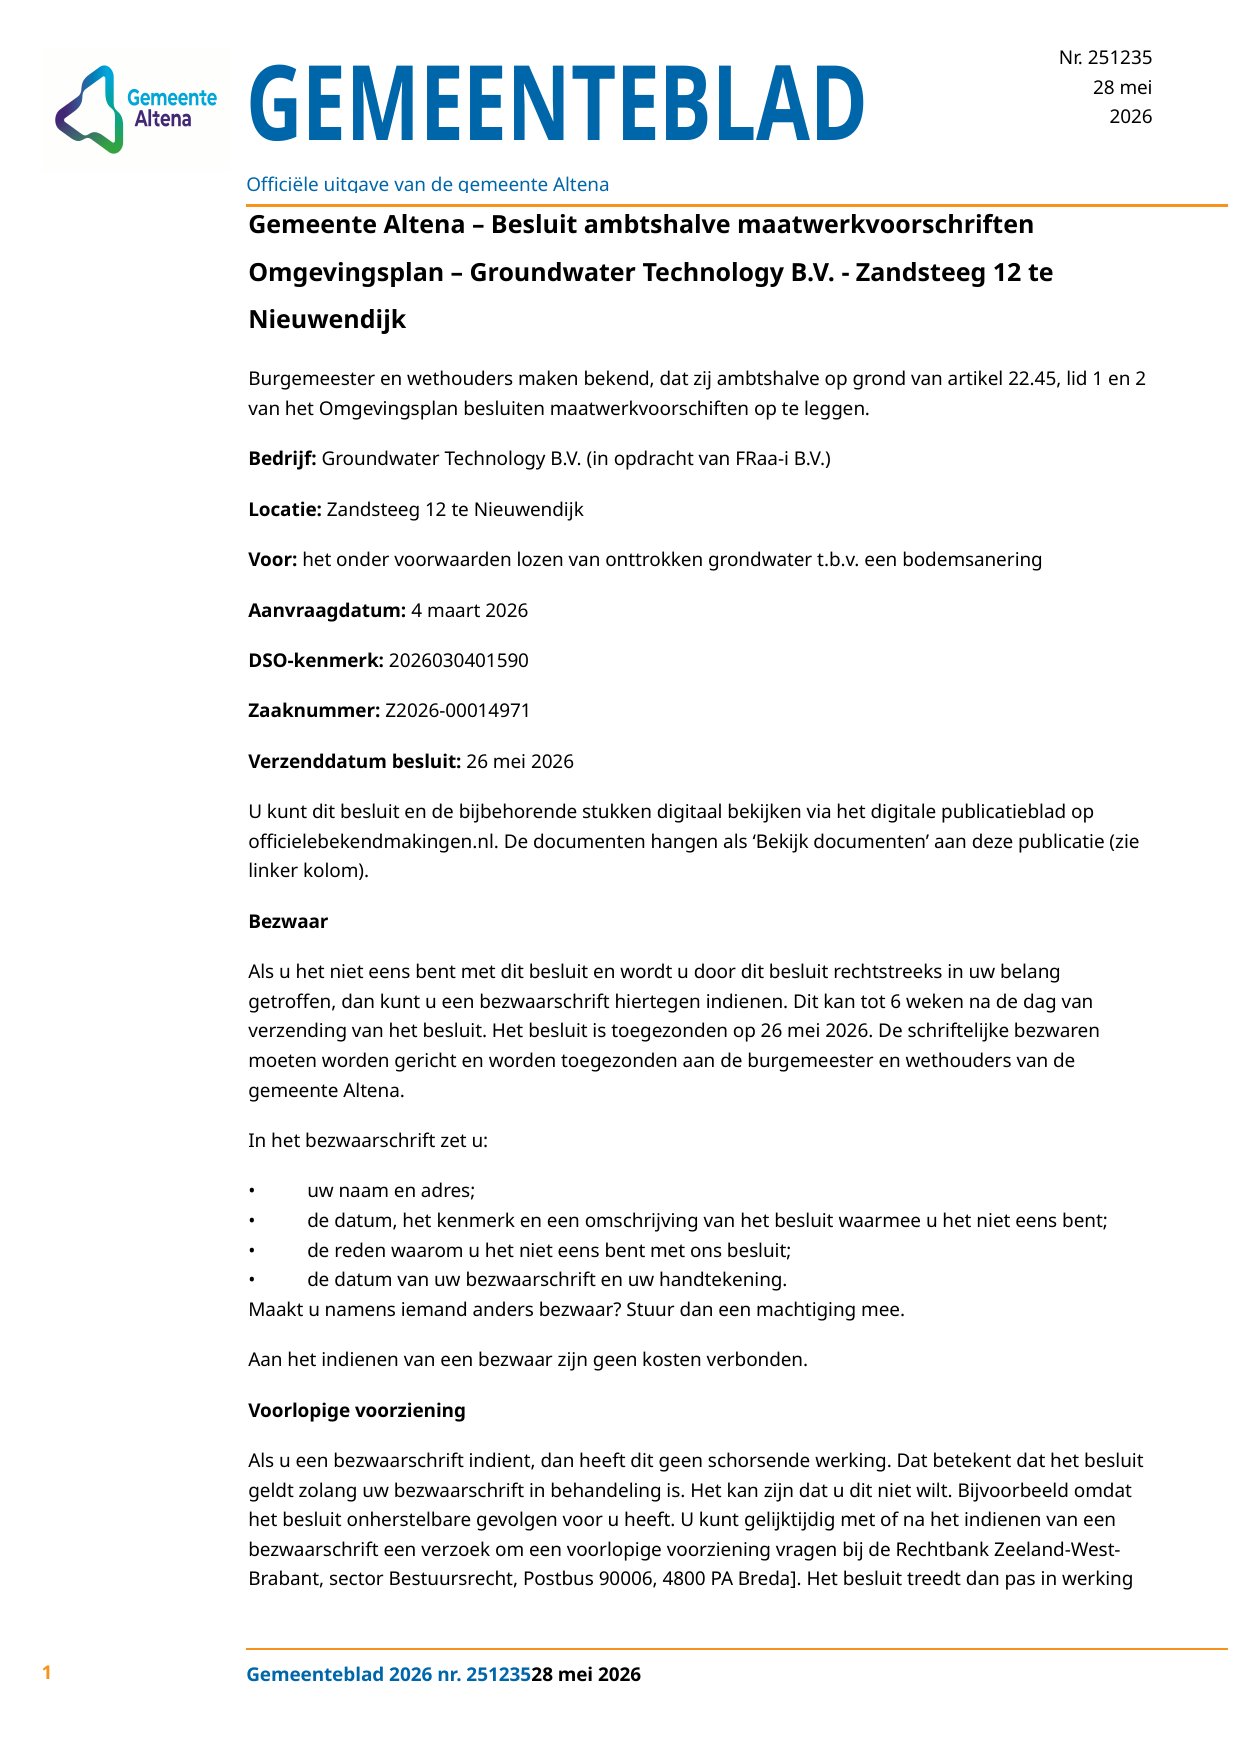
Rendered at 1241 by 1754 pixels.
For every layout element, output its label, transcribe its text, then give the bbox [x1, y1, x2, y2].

list de datum, het kenmerk en een omschrijving van het besluit waarmee u het niet eens bent; [248, 1207, 1152, 1233]
text Locatie: Zandsteeg 12 te Nieuwendijk [248, 496, 1152, 522]
text Voor: het onder voorwaarden lozen van onttrokken grondwater t.b.v. een bodemsanering [248, 546, 1152, 572]
text U kunt dit besluit en de bijbehorende stukken digitaal bekijken via het digitale publicatieblad op officielebekendmakingen.nl. De documenten hangen als ‘Bekijk documenten’ aan deze publicatie (zie linker kolom). [248, 798, 1152, 883]
text Bezwaar [248, 908, 1152, 934]
text Voorlopige voorziening [248, 1397, 1152, 1422]
text Gemeente Altena – Besluit ambtshalve maatwerkvoorschriften Omgevingsplan – Groundwater Technology B.V. - Zandsteeg 12 te Nieuwendijk [248, 207, 1152, 336]
text In het bezwaarschrift zet u: [248, 1127, 1152, 1153]
text Verzenddatum besluit: 26 mei 2026 [248, 748, 1152, 774]
list de reden waarom u het niet eens bent met ons besluit; [248, 1237, 1152, 1262]
text Als u het niet eens bent met dit besluit en wordt u door dit besluit rechtstreeks in uw belang getroffen, dan kunt u een bezwaarschrift hiertegen indienen. Dit kan tot 6 weken na de dag van verzending van het besluit. Het besluit is toegezonden op 26 mei 2026. De schriftelijke bezwaren moeten worden gericht en worden toegezonden aan de burgemeester en wethouders van de gemeente Altena. [248, 958, 1152, 1102]
text Zaaknummer: Z2026-00014971 [248, 698, 1152, 723]
text Maakt u namens iemand anders bezwaar? Stuur dan een machtiging mee. [248, 1296, 1152, 1322]
text Burgemeester en wethouders maken bekend, dat zij ambtshalve op grond van artikel 22.45, lid 1 en 2 van het Omgevingsplan besluiten maatwerkvoorschiften op te leggen. [248, 366, 1152, 421]
text Als u een bezwaarschrift indient, dan heeft dit geen schorsende werking. Dat betekent dat het besluit geldt zolang uw bezwaarschrift in behandeling is. Het kan zijn dat u dit niet wilt. Bijvoorbeeld omdat het besluit onherstelbare gevolgen voor u heeft. U kunt gelijktijdig met of na het indienen van een bezwaarschrift een verzoek om een voorlopige voorziening vragen bij de Rechtbank Zeeland-West-Brabant, sector Bestuursrecht, Postbus 90006, 4800 PA Breda]. Het besluit treedt dan pas in werking [248, 1447, 1152, 1591]
text Aan het indienen van een bezwaar zijn geen kosten verbonden. [248, 1346, 1152, 1372]
text DSO-kenmerk: 2026030401590 [248, 647, 1152, 673]
list uw naam en adres; [248, 1178, 1152, 1203]
list de datum van uw bezwaarschrift en uw handtekening. [248, 1266, 1152, 1292]
text Bedrijf: Groundwater Technology B.V. (in opdracht van FRaa-i B.V.) [248, 446, 1152, 471]
picture [41, 47, 231, 172]
text Aanvraagdatum: 4 maart 2026 [248, 597, 1152, 622]
